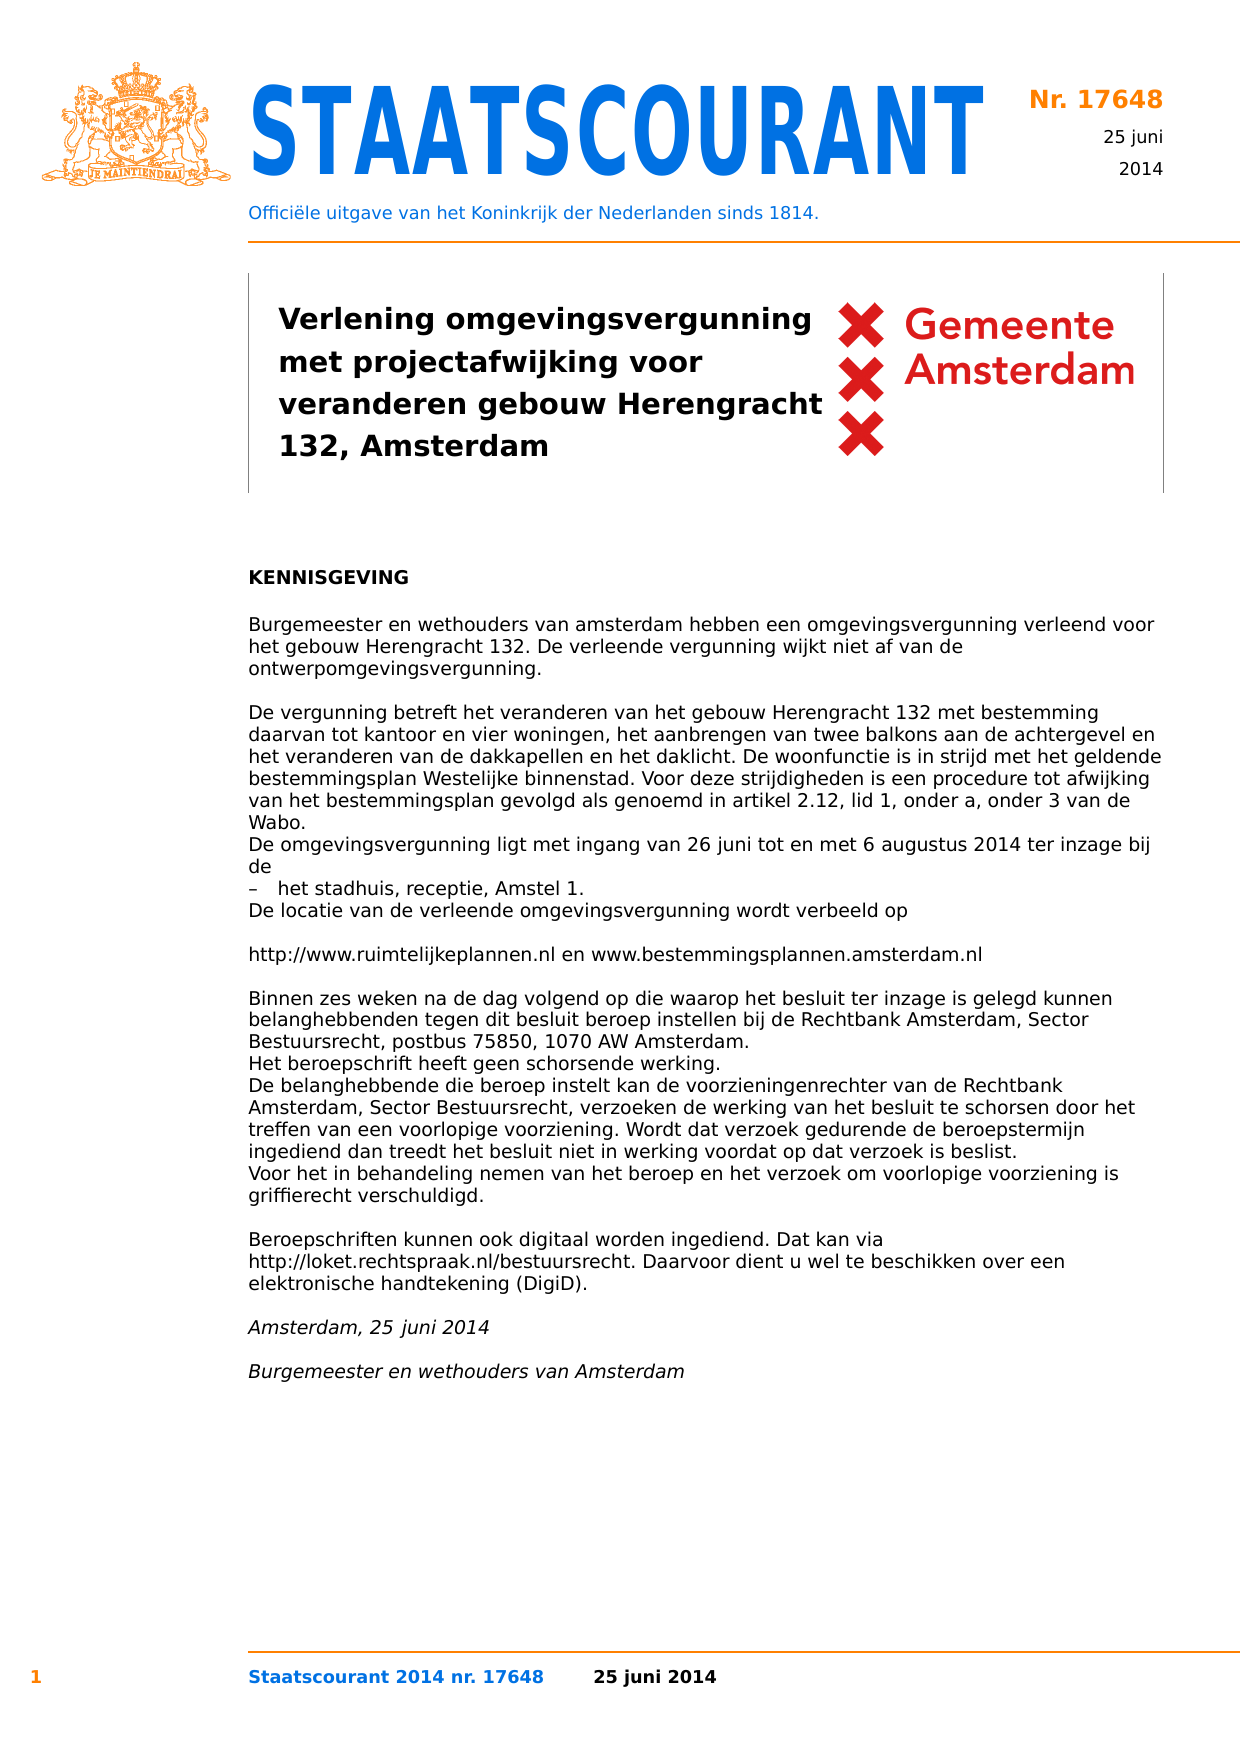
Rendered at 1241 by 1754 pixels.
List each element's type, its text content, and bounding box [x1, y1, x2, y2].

text De locatie van de verleende omgevingsvergunning wordt verbeeld op [248, 900, 1163, 922]
text Burgemeester en wethouders van amsterdam hebben een omgevingsvergunning verleend voor het gebouw Herengracht 132. De verleende vergunning wijkt niet af van de ontwerpomgevingsvergunning. [248, 614, 1163, 680]
text De vergunning betreft het veranderen van het gebouw Herengracht 132 met bestemming daarvan tot kantoor en vier woningen, het aanbrengen van twee balkons aan de achtergevel en het veranderen van de dakkapellen en het daklicht. De woonfunctie is in strijd met het geldende bestemmingsplan Westelijke binnenstad. Voor deze strijdigheden is een procedure tot afwijking van het bestemmingsplan gevolgd als genoemd in artikel 2.12, lid 1, onder a, onder 3 van de Wabo. [248, 702, 1163, 834]
text De omgevingsvergunning ligt met ingang van 26 juni tot en met 6 augustus 2014 ter inzage bij de [248, 834, 1163, 878]
table_header Nr. 17648 [998, 62, 1240, 121]
text – het stadhuis, receptie, Amstel 1. [248, 878, 1163, 900]
text Het beroepschrift heeft geen schorsende werking. [248, 1053, 1163, 1075]
table_cell Officiële uitgave van het Koninkrijk der Nederlanden sinds 1814. [248, 203, 1240, 241]
text Voor het in behandeling nemen van het beroep en het verzoek om voorlopige voorziening is griffierecht verschuldigd. [248, 1163, 1163, 1207]
table_cell 2014 [998, 153, 1240, 203]
picture [838, 302, 1134, 456]
table_header [25, 62, 248, 241]
text De belanghebbende die beroep instelt kan de voorzieningenrechter van de Rechtbank Amsterdam, Sector Bestuursrecht, verzoeken de werking van het besluit te schorsen door het treffen van een voorlopige voorziening. Wordt dat verzoek gedurende de beroepstermijn ingediend dan treedt het besluit niet in werking voordat op dat verzoek is beslist. [248, 1075, 1163, 1163]
text Beroepschriften kunnen ook digitaal worden ingediend. Dat kan via http://loket.rechtspraak.nl/bestuursrecht. Daarvoor dient u wel te beschikken over een elektronische handtekening (DigiD). [248, 1229, 1163, 1295]
subtitle Verlening omgevingsvergunning met projectafwijking voor veranderen gebouw Herengracht 132, Amsterdam [249, 273, 1163, 493]
text Binnen zes weken na de dag volgend op die waarop het besluit ter inzage is gelegd kunnen belanghebbenden tegen dit besluit beroep instellen bij de Rechtbank Amsterdam, Sector Bestuursrecht, postbus 75850, 1070 AW Amsterdam. [248, 987, 1163, 1053]
subtitle KENNISGEVING [248, 567, 1163, 589]
text Amsterdam, 25 juni 2014 [248, 1317, 1163, 1339]
table_cell 25 juni [998, 121, 1240, 153]
text Burgemeester en wethouders van Amsterdam [248, 1361, 1163, 1383]
table_header STAATSCOURANT [248, 62, 998, 203]
text http://www.ruimtelijkeplannen.nl en www.bestemmingsplannen.amsterdam.nl [248, 943, 1163, 966]
picture [41, 62, 231, 186]
